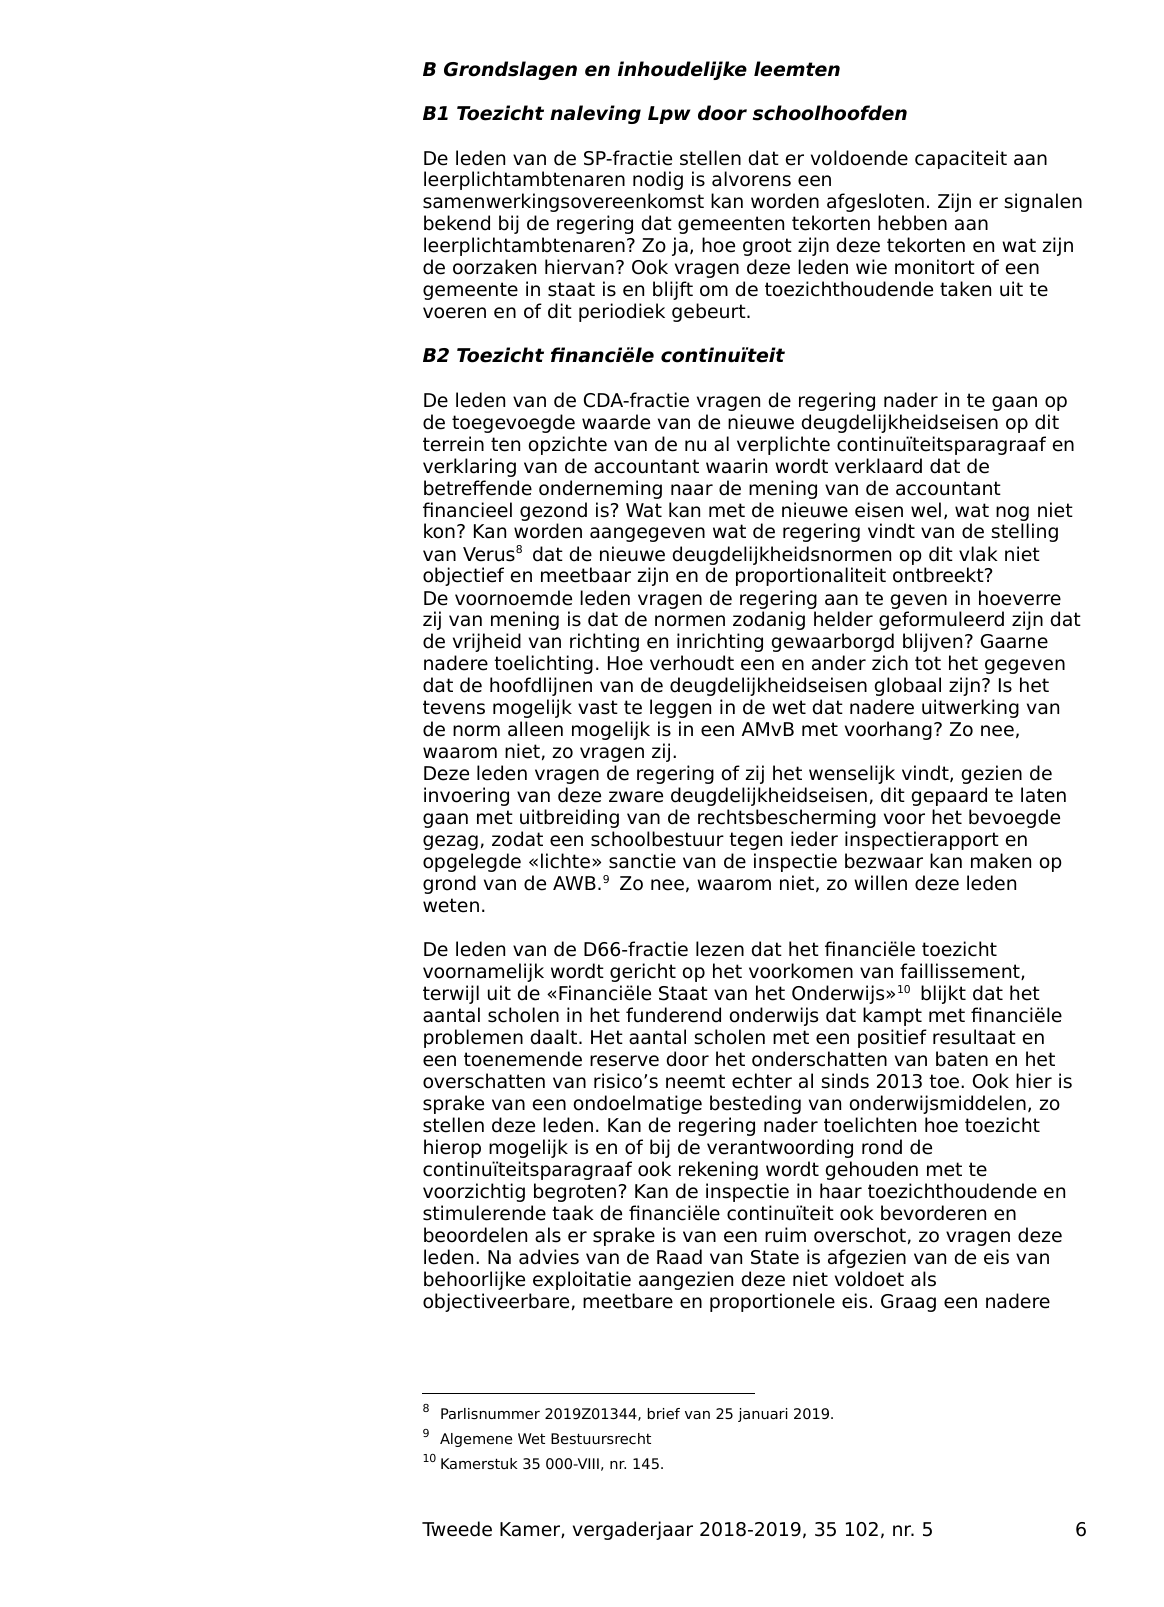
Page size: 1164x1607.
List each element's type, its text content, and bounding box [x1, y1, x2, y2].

text Deze leden vragen de regering of zij het wenselijk vindt, gezien de invoering van deze zware deugdelijkheidseisen, dit gepaard te laten gaan met uitbreiding van de rechtsbescherming voor het bevoegde gezag, zodat een schoolbestuur tegen ieder inspectierapport en opgelegde «lichte» sanctie van de inspectie bezwaar kan maken op grond van de AWB. Zo nee, waarom niet, zo willen deze leden weten. [422, 763, 1087, 917]
text De voornoemde leden vragen de regering aan te geven in hoeverre zij van mening is dat de normen zodanig helder geformuleerd zijn dat de vrijheid van richting en inrichting gewaarborgd blijven? Gaarne nadere toelichting. Hoe verhoudt een en ander zich tot het gegeven dat de hoofdlijnen van de deugdelijkheidseisen globaal zijn? Is het tevens mogelijk vast te leggen in de wet dat nadere uitwerking van de norm alleen mogelijk is in een AMvB met voorhang? Zo nee, waarom niet, zo vragen zij. [422, 587, 1087, 763]
text De leden van de CDA-fractie vragen de regering nader in te gaan op de toegevoegde waarde van de nieuwe deugdelijkheidseisen op dit terrein ten opzichte van de nu al verplichte continuïteitsparagraaf en verklaring van de accountant waarin wordt verklaard dat de betreffende onderneming naar de mening van de accountant financieel gezond is? Wat kan met de nieuwe eisen wel, wat nog niet kon? Kan worden aangegeven wat de regering vindt van de stelling van Verus dat de nieuwe deugdelijkheidsnormen op dit vlak niet objectief en meetbaar zijn en de proportionaliteit ontbreekt? [422, 389, 1087, 587]
text De leden van de SP-fractie stellen dat er voldoende capaciteit aan leerplichtambtenaren nodig is alvorens een samenwerkingsovereenkomst kan worden afgesloten. Zijn er signalen bekend bij de regering dat gemeenten tekorten hebben aan leerplichtambtenaren? Zo ja, hoe groot zijn deze tekorten en wat zijn de oorzaken hiervan? Ook vragen deze leden wie monitort of een gemeente in staat is en blijft om de toezichthoudende taken uit te voeren en of dit periodiek gebeurt. [422, 147, 1087, 323]
subtitle B2 Toezicht financiële continuïteit [422, 345, 1087, 367]
text Algemene Wet Bestuursrecht [422, 1427, 1087, 1449]
text De leden van de D66-fractie lezen dat het financiële toezicht voornamelijk wordt gericht op het voorkomen van faillissement, terwijl uit de «Financiële Staat van het Onderwijs» blijkt dat het aantal scholen in het funderend onderwijs dat kampt met financiële problemen daalt. Het aantal scholen met een positief resultaat en een toenemende reserve door het onderschatten van baten en het overschatten van risico’s neemt echter al sinds 2013 toe. Ook hier is sprake van een ondoelmatige besteding van onderwijsmiddelen, zo stellen deze leden. Kan de regering nader toelichten hoe toezicht hierop mogelijk is en of bij de verantwoording rond de continuïteitsparagraaf ook rekening wordt gehouden met te voorzichtig begroten? Kan de inspectie in haar toezichthoudende en stimulerende taak de financiële continuïteit ook bevorderen en beoordelen als er sprake is van een ruim overschot, zo vragen deze leden. Na advies van de Raad van State is afgezien van de eis van behoorlijke exploitatie aangezien deze niet voldoet als objectiveerbare, meetbare en proportionele eis. Graag een nadere [422, 939, 1087, 1313]
subtitle B Grondslagen en inhoudelijke leemten [422, 59, 1087, 81]
text Kamerstuk 35 000-VIII, nr. 145. [422, 1452, 1087, 1474]
text Parlisnummer 2019Z01344, brief van 25 januari 2019. [422, 1402, 1087, 1424]
subtitle B1 Toezicht naleving Lpw door schoolhoofden [422, 103, 1087, 125]
